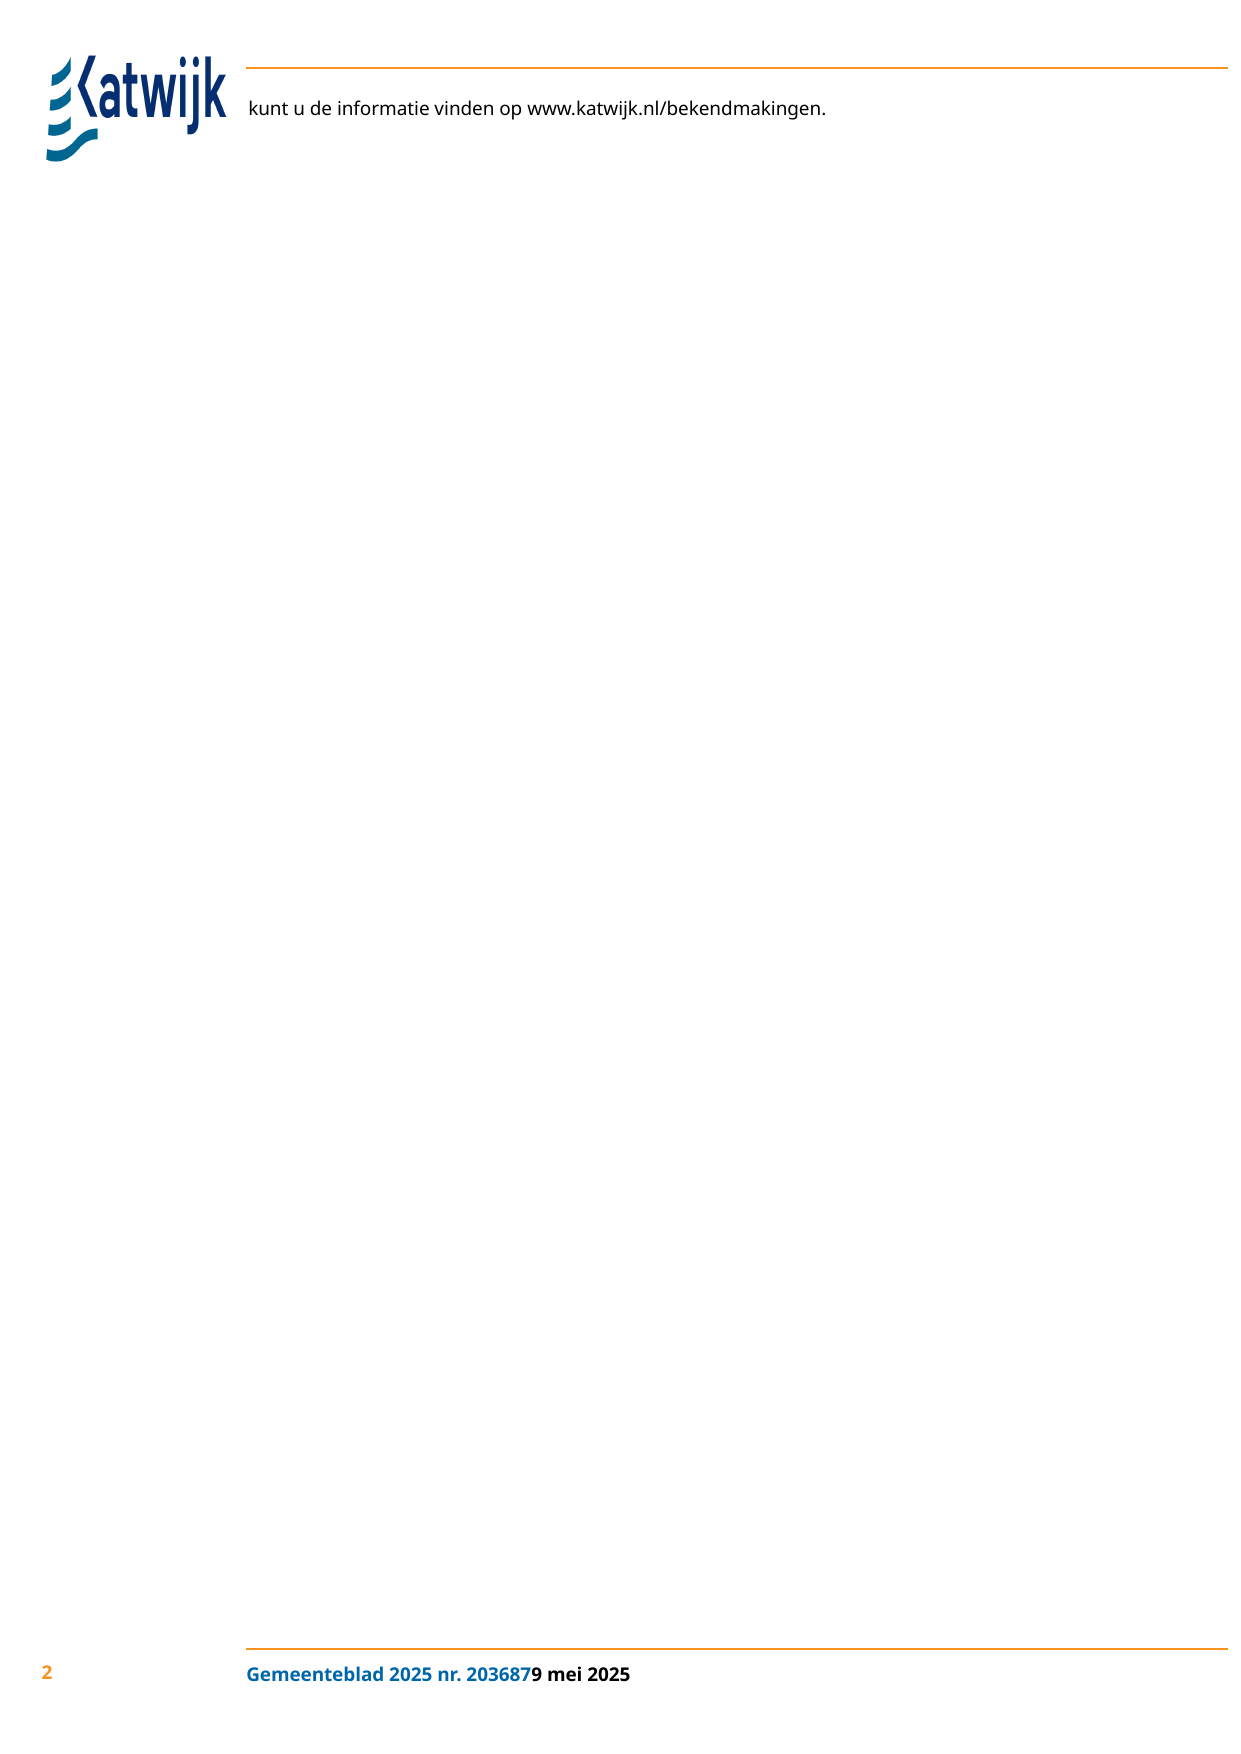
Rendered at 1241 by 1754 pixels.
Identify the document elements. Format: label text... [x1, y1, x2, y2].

picture [41, 47, 231, 172]
text kunt u de informatie vinden op www.katwijk.nl/bekendmakingen. [248, 95, 1152, 121]
